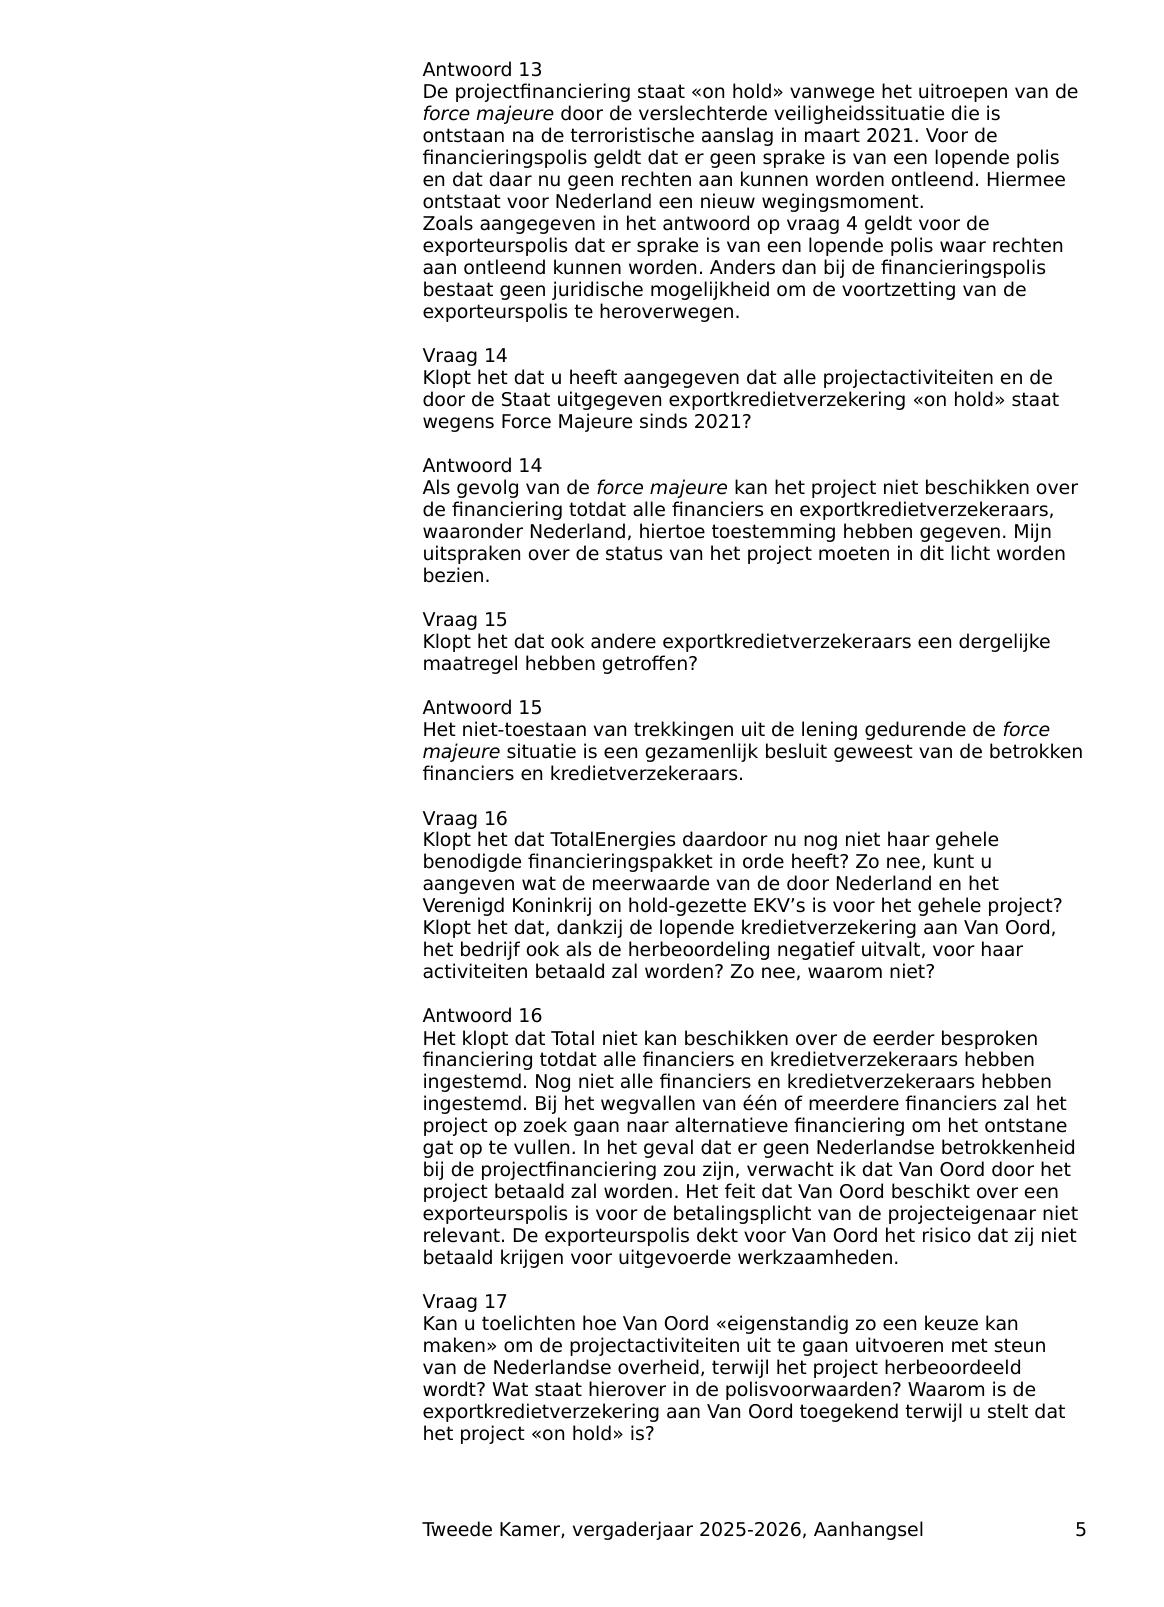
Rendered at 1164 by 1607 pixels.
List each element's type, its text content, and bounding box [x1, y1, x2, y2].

text Kan u toelichten hoe Van Oord «eigenstandig zo een keuze kan maken» om de projectactiviteiten uit te gaan uitvoeren met steun van de Nederlandse overheid, terwijl het project herbeoordeeld wordt? Wat staat hierover in de polisvoorwaarden? Waarom is de exportkredietverzekering aan Van Oord toegekend terwijl u stelt dat het project «on hold» is? [422, 1313, 1087, 1445]
text Antwoord 16 [422, 1005, 1087, 1027]
text Klopt het dat ook andere exportkredietverzekeraars een dergelijke maatregel hebben getroffen? [422, 631, 1087, 675]
text Vraag 15 [422, 609, 1087, 631]
text De projectfinanciering staat «on hold» vanwege het uitroepen van de force majeure door de verslechterde veiligheidssituatie die is ontstaan na de terroristische aanslag in maart 2021. Voor de financieringspolis geldt dat er geen sprake is van een lopende polis en dat daar nu geen rechten aan kunnen worden ontleend. Hiermee ontstaat voor Nederland een nieuw wegingsmoment. [422, 81, 1087, 213]
text Antwoord 14 [422, 455, 1087, 477]
text Vraag 14 [422, 345, 1087, 367]
text Zoals aangegeven in het antwoord op vraag 4 geldt voor de exporteurspolis dat er sprake is van een lopende polis waar rechten aan ontleend kunnen worden. Anders dan bij de financieringspolis bestaat geen juridische mogelijkheid om de voortzetting van de exporteurspolis te heroverwegen. [422, 213, 1087, 323]
text Klopt het dat TotalEnergies daardoor nu nog niet haar gehele benodigde financieringspakket in orde heeft? Zo nee, kunt u aangeven wat de meerwaarde van de door Nederland en het Verenigd Koninkrij on hold-gezette EKV’s is voor het gehele project? Klopt het dat, dankzij de lopende kredietverzekering aan Van Oord, het bedrijf ook als de herbeoordeling negatief uitvalt, voor haar activiteiten betaald zal worden? Zo nee, waarom niet? [422, 829, 1087, 983]
text Het niet-toestaan van trekkingen uit de lening gedurende de force majeure situatie is een gezamenlijk besluit geweest van de betrokken financiers en kredietverzekeraars. [422, 719, 1087, 785]
text Antwoord 15 [422, 697, 1087, 719]
text Als gevolg van de force majeure kan het project niet beschikken over de financiering totdat alle financiers en exportkredietverzekeraars, waaronder Nederland, hiertoe toestemming hebben gegeven. Mijn uitspraken over de status van het project moeten in dit licht worden bezien. [422, 477, 1087, 587]
text Het klopt dat Total niet kan beschikken over de eerder besproken financiering totdat alle financiers en kredietverzekeraars hebben ingestemd. Nog niet alle financiers en kredietverzekeraars hebben ingestemd. Bij het wegvallen van één of meerdere financiers zal het project op zoek gaan naar alternatieve financiering om het ontstane gat op te vullen. In het geval dat er geen Nederlandse betrokkenheid bij de projectfinanciering zou zijn, verwacht ik dat Van Oord door het project betaald zal worden. Het feit dat Van Oord beschikt over een exporteurspolis is voor de betalingsplicht van de projecteigenaar niet relevant. De exporteurspolis dekt voor Van Oord het risico dat zij niet betaald krijgen voor uitgevoerde werkzaamheden. [422, 1027, 1087, 1269]
text Klopt het dat u heeft aangegeven dat alle projectactiviteiten en de door de Staat uitgegeven exportkredietverzekering «on hold» staat wegens Force Majeure sinds 2021? [422, 367, 1087, 433]
text Vraag 16 [422, 807, 1087, 829]
text Vraag 17 [422, 1291, 1087, 1313]
text Antwoord 13 [422, 59, 1087, 81]
